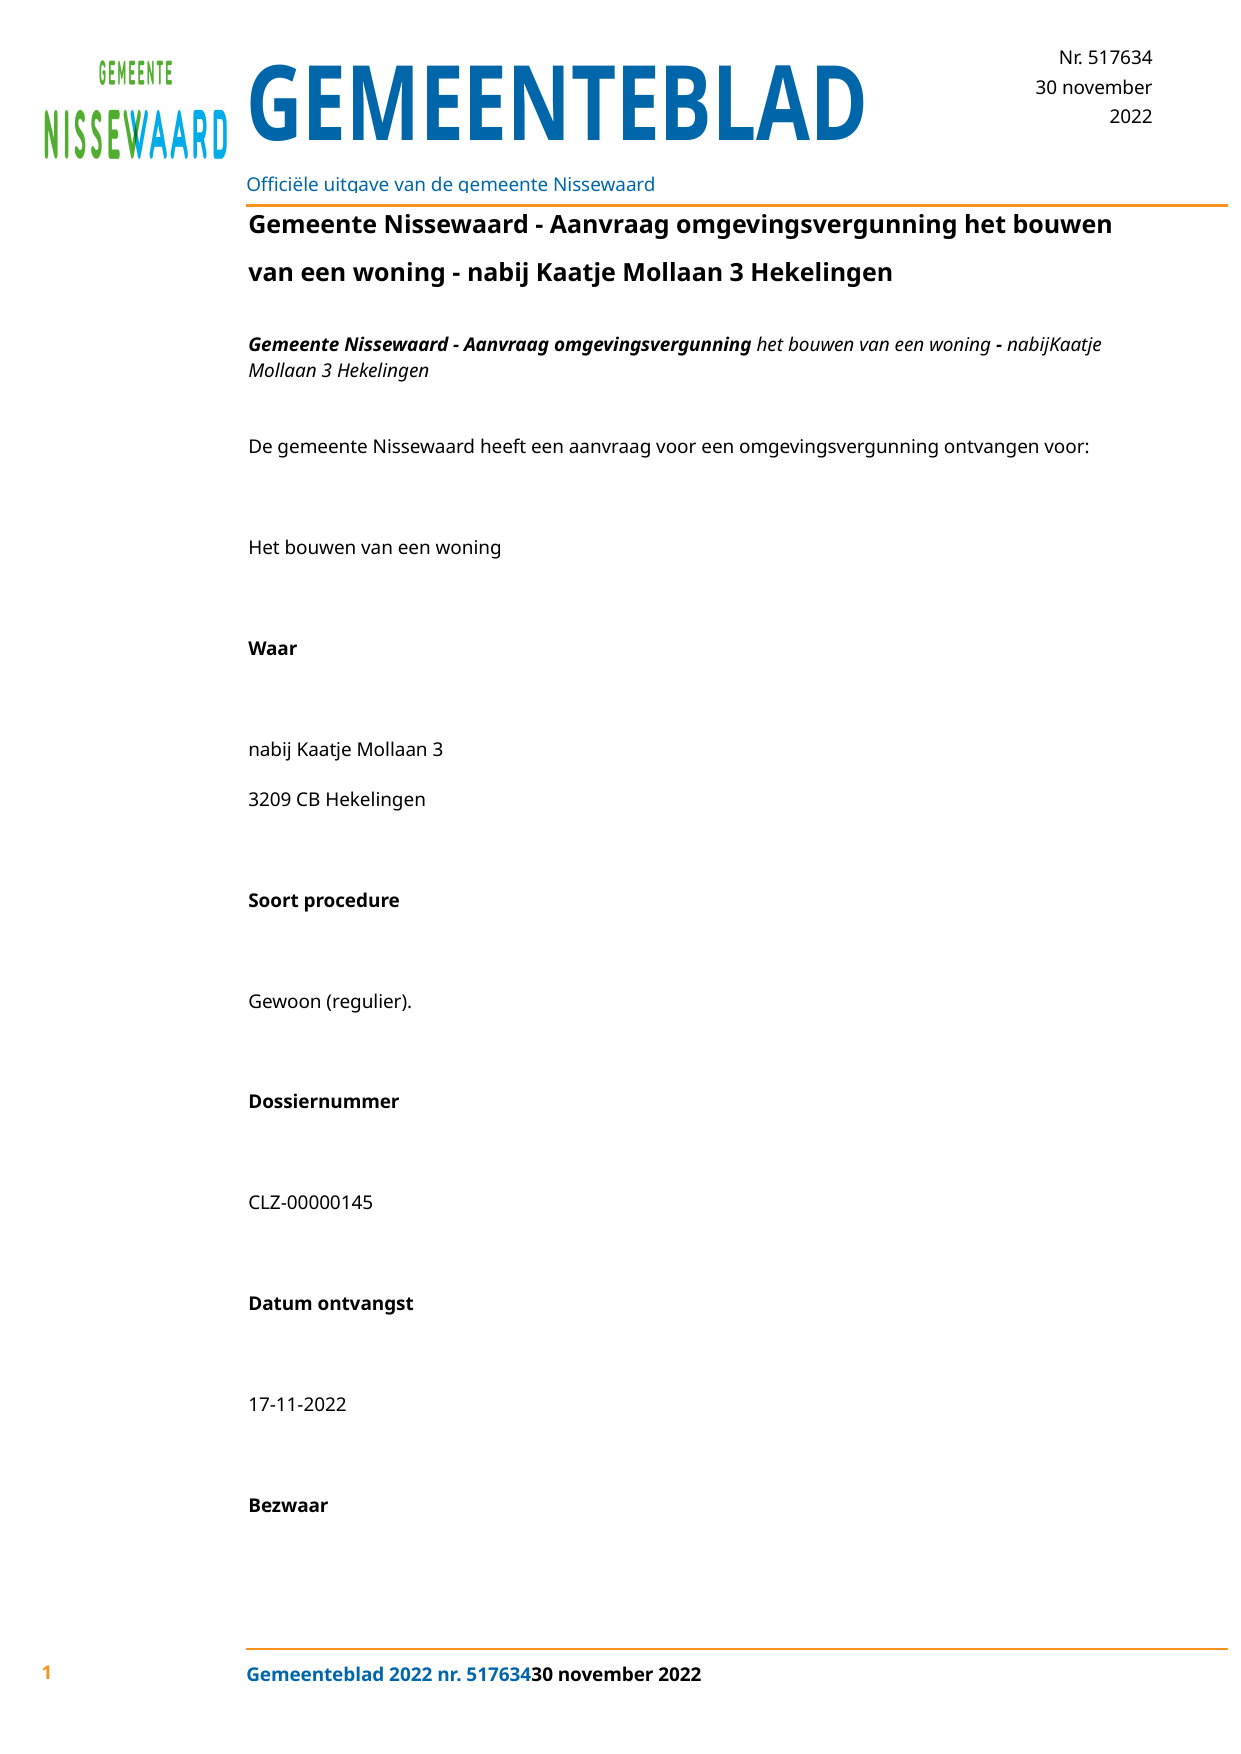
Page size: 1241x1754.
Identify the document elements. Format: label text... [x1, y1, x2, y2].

text Het bouwen van een woning [248, 534, 1152, 560]
text Dossiernummer [248, 1089, 1152, 1114]
text Bezwaar [248, 1492, 1152, 1518]
text Gemeente Nissewaard - Aanvraag omgevingsvergunning het bouwen van een woning - nabijKaatje Mollaan 3 Hekelingen [248, 331, 1152, 383]
text Waar [248, 635, 1152, 661]
text Gemeente Nissewaard - Aanvraag omgevingsvergunning het bouwen van een woning - nabij Kaatje Mollaan 3 Hekelingen [248, 207, 1152, 288]
text Soort procedure [248, 887, 1152, 913]
text 17-11-2022 [248, 1391, 1152, 1417]
text Datum ontvangst [248, 1290, 1152, 1316]
text Gewoon (regulier). [248, 988, 1152, 1014]
text nabij Kaatje Mollaan 3 [248, 736, 1152, 762]
picture [41, 47, 231, 172]
text CLZ-00000145 [248, 1189, 1152, 1215]
text 3209 CB Hekelingen [248, 786, 1152, 812]
text De gemeente Nissewaard heeft een aanvraag voor een omgevingsvergunning ontvangen voor: [248, 433, 1152, 459]
